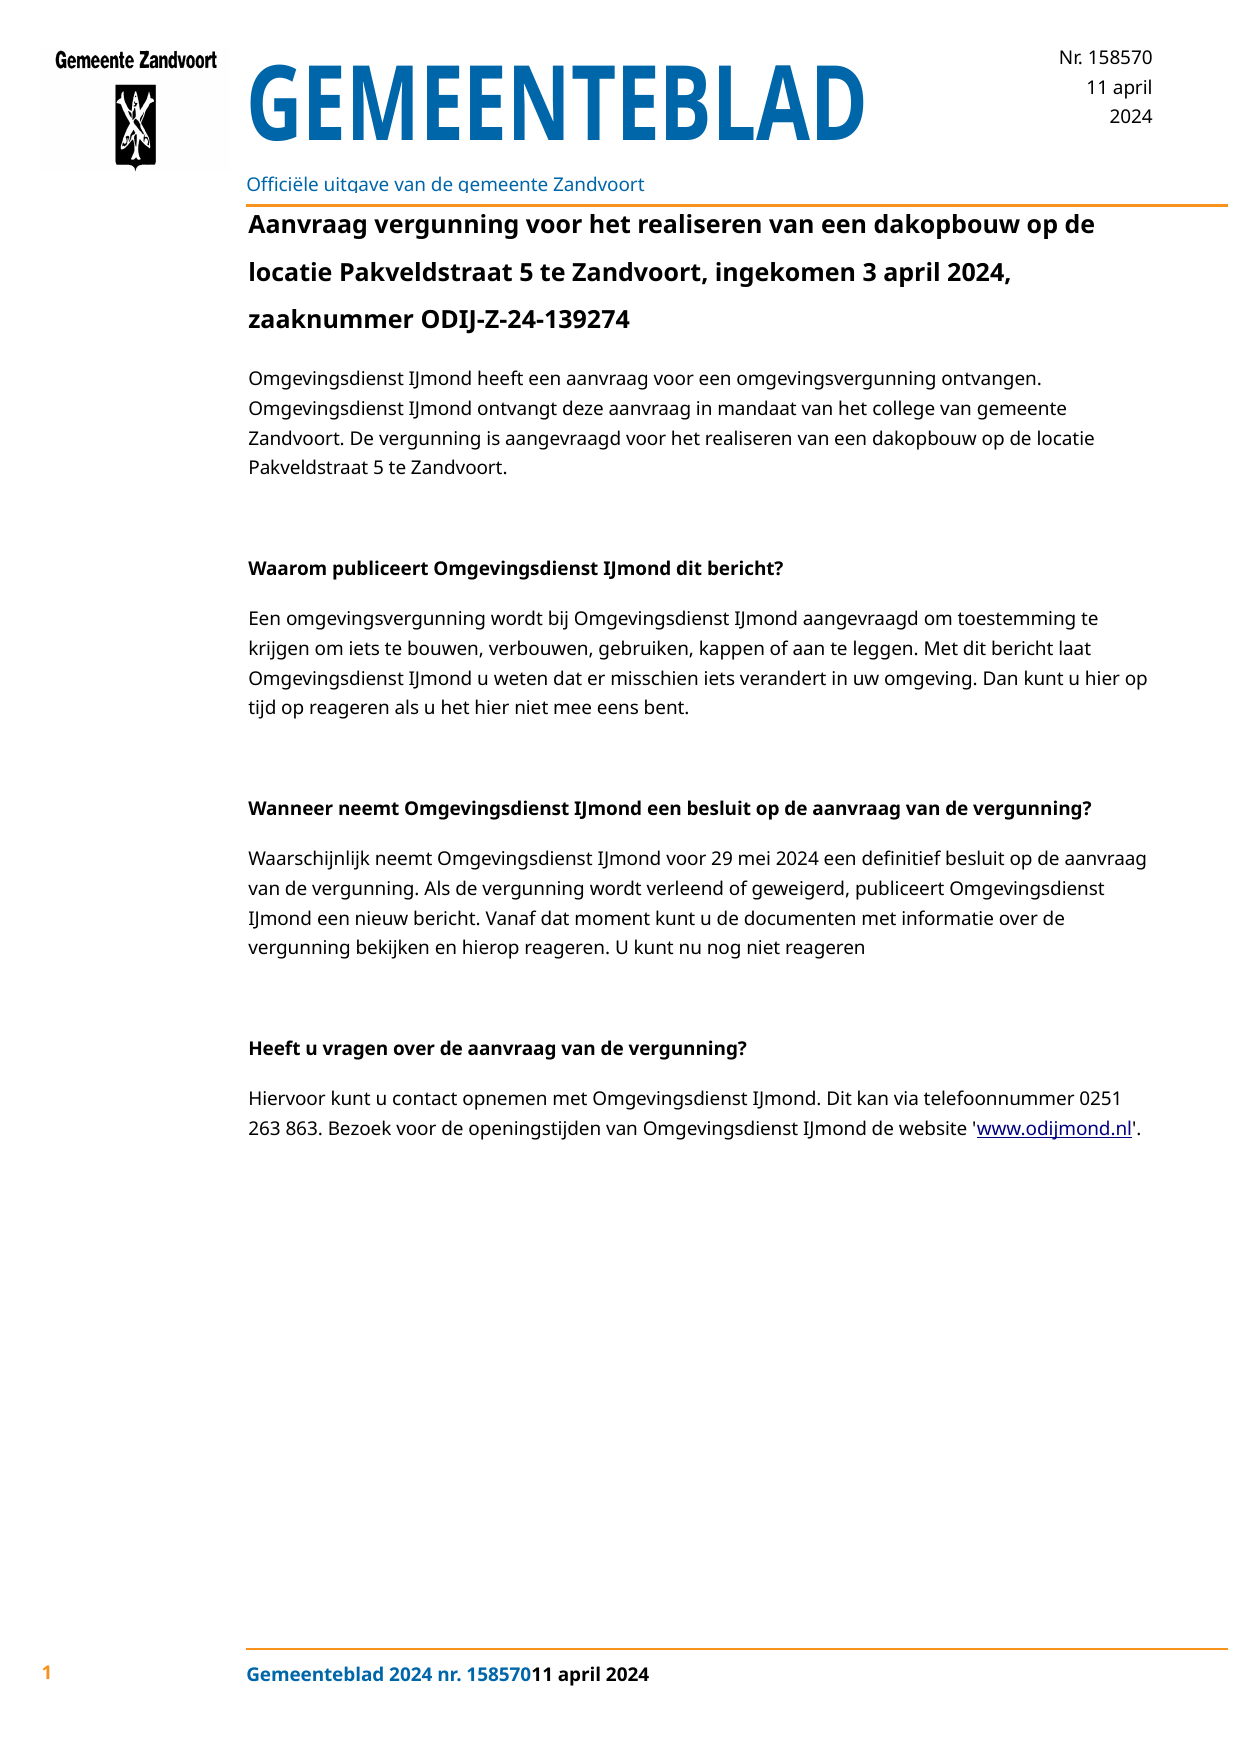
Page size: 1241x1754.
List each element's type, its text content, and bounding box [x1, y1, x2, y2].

text Wanneer neemt Omgevingsdienst IJmond een besluit op de aanvraag van de vergunning? [248, 795, 1152, 821]
text Aanvraag vergunning voor het realiseren van een dakopbouw op de locatie Pakveldstraat 5 te Zandvoort, ingekomen 3 april 2024, zaaknummer ODIJ-Z-24-139274 [248, 207, 1152, 336]
text Waarschijnlijk neemt Omgevingsdienst IJmond voor 29 mei 2024 een definitief besluit op de aanvraag van de vergunning. Als de vergunning wordt verleend of geweigerd, publiceert Omgevingsdienst IJmond een nieuw bericht. Vanaf dat moment kunt u de documenten met informatie over de vergunning bekijken en hierop reageren. U kunt nu nog niet reageren [248, 846, 1152, 960]
text Heeft u vragen over de aanvraag van de vergunning? [248, 1035, 1152, 1061]
text Een omgevingsvergunning wordt bij Omgevingsdienst IJmond aangevraagd om toestemming te krijgen om iets te bouwen, verbouwen, gebruiken, kappen of aan te leggen. Met dit bericht laat Omgevingsdienst IJmond u weten dat er misschien iets verandert in uw omgeving. Dan kunt u hier op tijd op reageren als u het hier niet mee eens bent. [248, 606, 1152, 720]
text Hiervoor kunt u contact opnemen met Omgevingsdienst IJmond. Dit kan via telefoonnummer 0251 263 863. Bezoek voor de openingstijden van Omgevingsdienst IJmond de website 'www.odijmond.nl'. [248, 1086, 1152, 1141]
picture [41, 47, 231, 172]
text Waarom publiceert Omgevingsdienst IJmond dit bericht? [248, 555, 1152, 581]
text Omgevingsdienst IJmond heeft een aanvraag voor een omgevingsvergunning ontvangen. Omgevingsdienst IJmond ontvangt deze aanvraag in mandaat van het college van gemeente Zandvoort. De vergunning is aangevraagd voor het realiseren van een dakopbouw op de locatie Pakveldstraat 5 te Zandvoort. [248, 366, 1152, 480]
